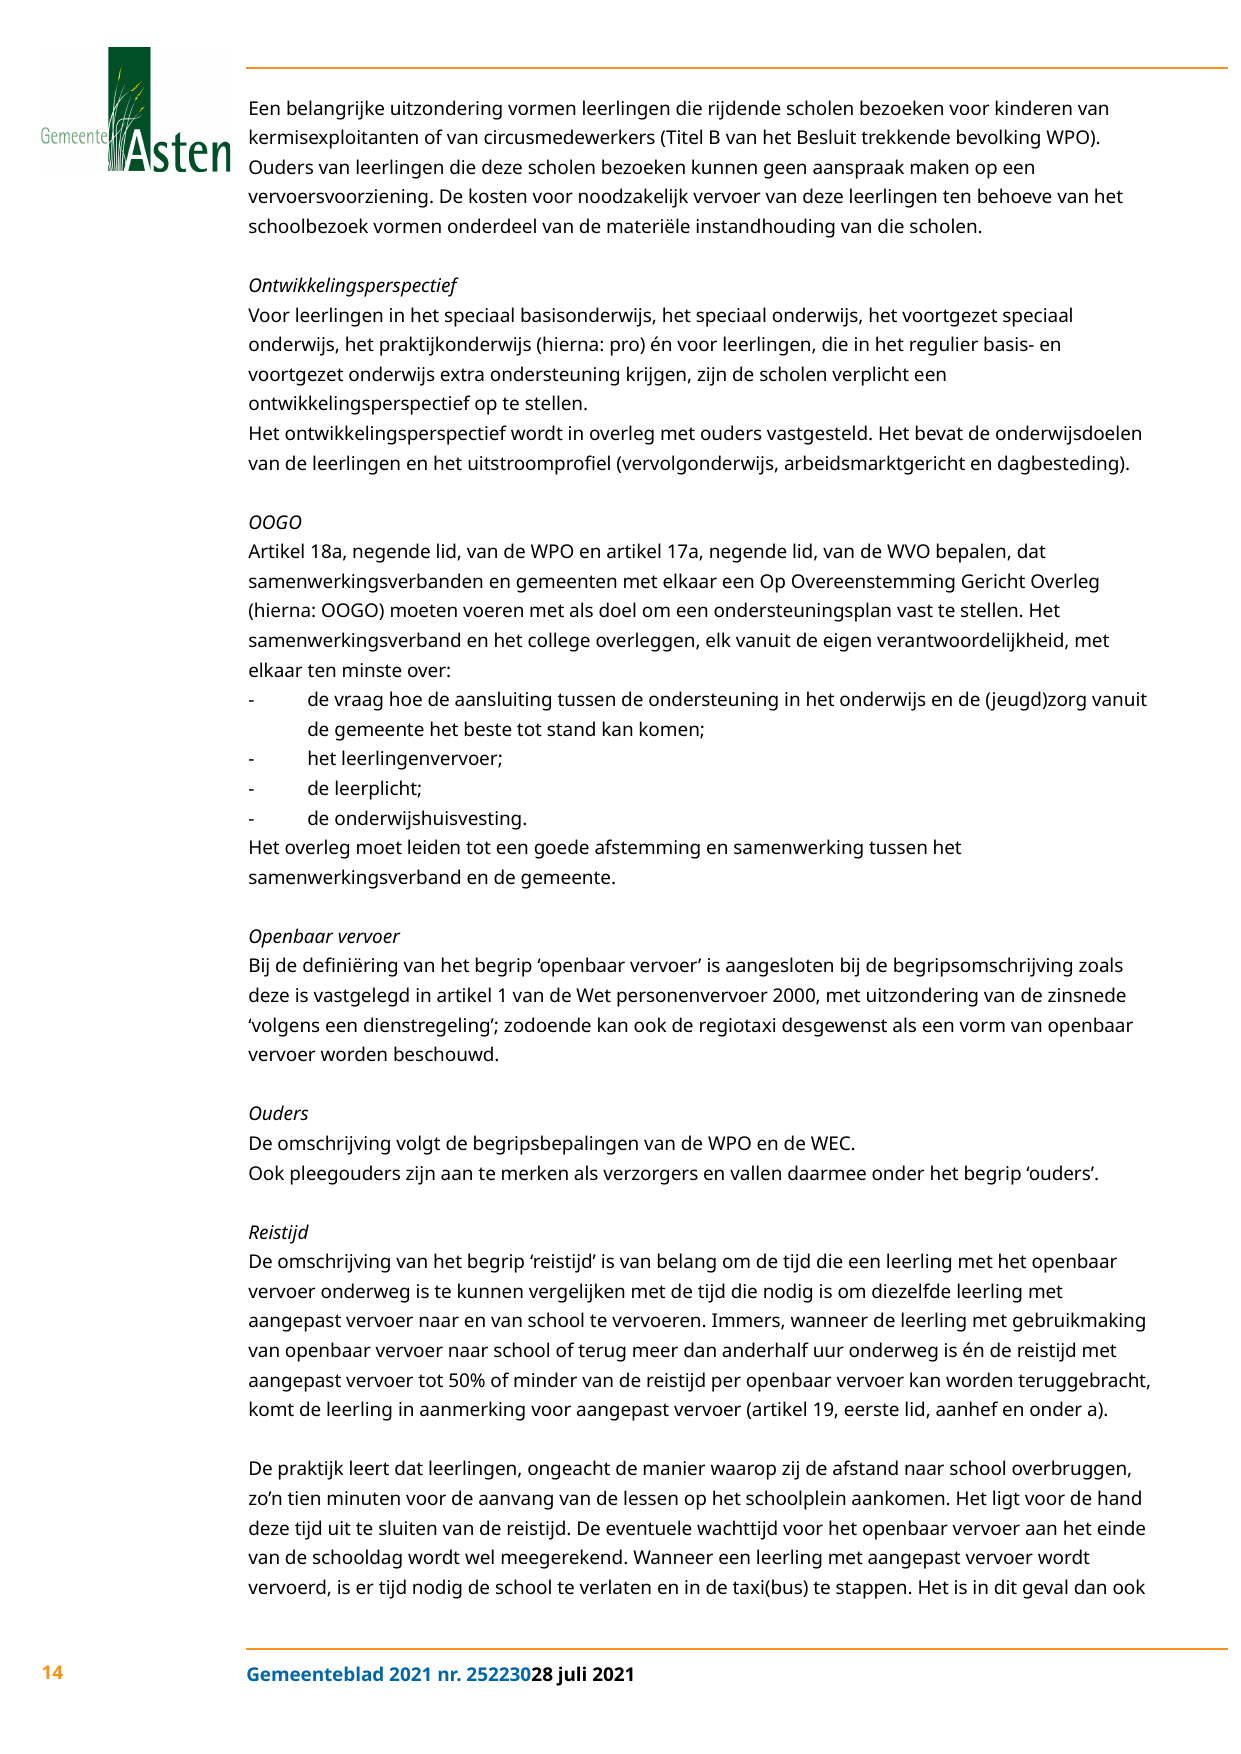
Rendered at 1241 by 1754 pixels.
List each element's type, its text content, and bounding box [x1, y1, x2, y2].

text Artikel 18a, negende lid, van de WPO en artikel 17a, negende lid, van de WVO bepalen, dat samenwerkingsverbanden en gemeenten met elkaar een Op Overeenstemming Gericht Overleg (hierna: OOGO) moeten voeren met als doel om een ondersteuningsplan vast te stellen. Het samenwerkingsverband en het college overleggen, elk vanuit de eigen verantwoordelijkheid, met elkaar ten minste over: [248, 538, 1152, 683]
text Een belangrijke uitzondering vormen leerlingen die rijdende scholen bezoeken voor kinderen van kermisexploitanten of van circusmedewerkers (Titel B van het Besluit trekkende bevolking WPO). Ouders van leerlingen die deze scholen bezoeken kunnen geen aanspraak maken op een vervoersvoorziening. De kosten voor noodzakelijk vervoer van deze leerlingen ten behoeve van het schoolbezoek vormen onderdeel van de materiële instandhouding van die scholen. [248, 95, 1152, 239]
text Ouders [248, 1101, 1152, 1126]
text Ontwikkelingsperspectief [248, 272, 1152, 298]
text De omschrijving volgt de begripsbepalingen van de WPO en de WEC. [248, 1130, 1152, 1156]
text OOGO [248, 509, 1152, 535]
list het leerlingenvervoer; [248, 746, 1152, 771]
list de vraag hoe de aansluiting tussen de ondersteuning in het onderwijs en de (jeugd)zorg vanuit de gemeente het beste tot stand kan komen; [248, 686, 1152, 742]
text Reistijd [248, 1219, 1152, 1245]
list de onderwijshuisvesting. [248, 805, 1152, 831]
text De praktijk leert dat leerlingen, ongeacht de manier waarop zij de afstand naar school overbruggen, zo’n tien minuten voor de aanvang van de lessen op het schoolplein aankomen. Het ligt voor de hand deze tijd uit te sluiten van de reistijd. De eventuele wachttijd voor het openbaar vervoer aan het einde van de schooldag wordt wel meegerekend. Wanneer een leerling met aangepast vervoer wordt vervoerd, is er tijd nodig de school te verlaten en in de taxi(bus) te stappen. Het is in dit geval dan ook [248, 1456, 1152, 1600]
text Voor leerlingen in het speciaal basisonderwijs, het speciaal onderwijs, het voortgezet speciaal onderwijs, het praktijkonderwijs (hierna: pro) én voor leerlingen, die in het regulier basis- en voortgezet onderwijs extra ondersteuning krijgen, zijn de scholen verplicht een ontwikkelingsperspectief op te stellen. [248, 302, 1152, 416]
list de leerplicht; [248, 775, 1152, 801]
text De omschrijving van het begrip ‘reistijd’ is van belang om de tijd die een leerling met het openbaar vervoer onderweg is te kunnen vergelijken met de tijd die nodig is om diezelfde leerling met aangepast vervoer naar en van school te vervoeren. Immers, wanneer de leerling met gebruikmaking van openbaar vervoer naar school of terug meer dan anderhalf uur onderweg is én de reistijd met aangepast vervoer tot 50% of minder van de reistijd per openbaar vervoer kan worden teruggebracht, komt de leerling in aanmerking voor aangepast vervoer (artikel 19, eerste lid, aanhef en onder a). [248, 1248, 1152, 1422]
text Ook pleegouders zijn aan te merken als verzorgers en vallen daarmee onder het begrip ‘ouders’. [248, 1160, 1152, 1186]
text Het overleg moet leiden tot een goede afstemming en samenwerking tussen het samenwerkingsverband en de gemeente. [248, 834, 1152, 890]
text Het ontwikkelingsperspectief wordt in overleg met ouders vastgesteld. Het bevat de onderwijsdoelen van de leerlingen en het uitstroomprofiel (vervolgonderwijs, arbeidsmarktgericht en dagbesteding). [248, 420, 1152, 476]
text Openbaar vervoer [248, 923, 1152, 949]
picture [41, 47, 231, 172]
text Bij de definiëring van het begrip ‘openbaar vervoer’ is aangesloten bij de begripsomschrijving zoals deze is vastgelegd in artikel 1 van de Wet personenvervoer 2000, met uitzondering van de zinsnede ‘volgens een dienstregeling’; zodoende kan ook de regiotaxi desgewenst als een vorm van openbaar vervoer worden beschouwd. [248, 953, 1152, 1067]
